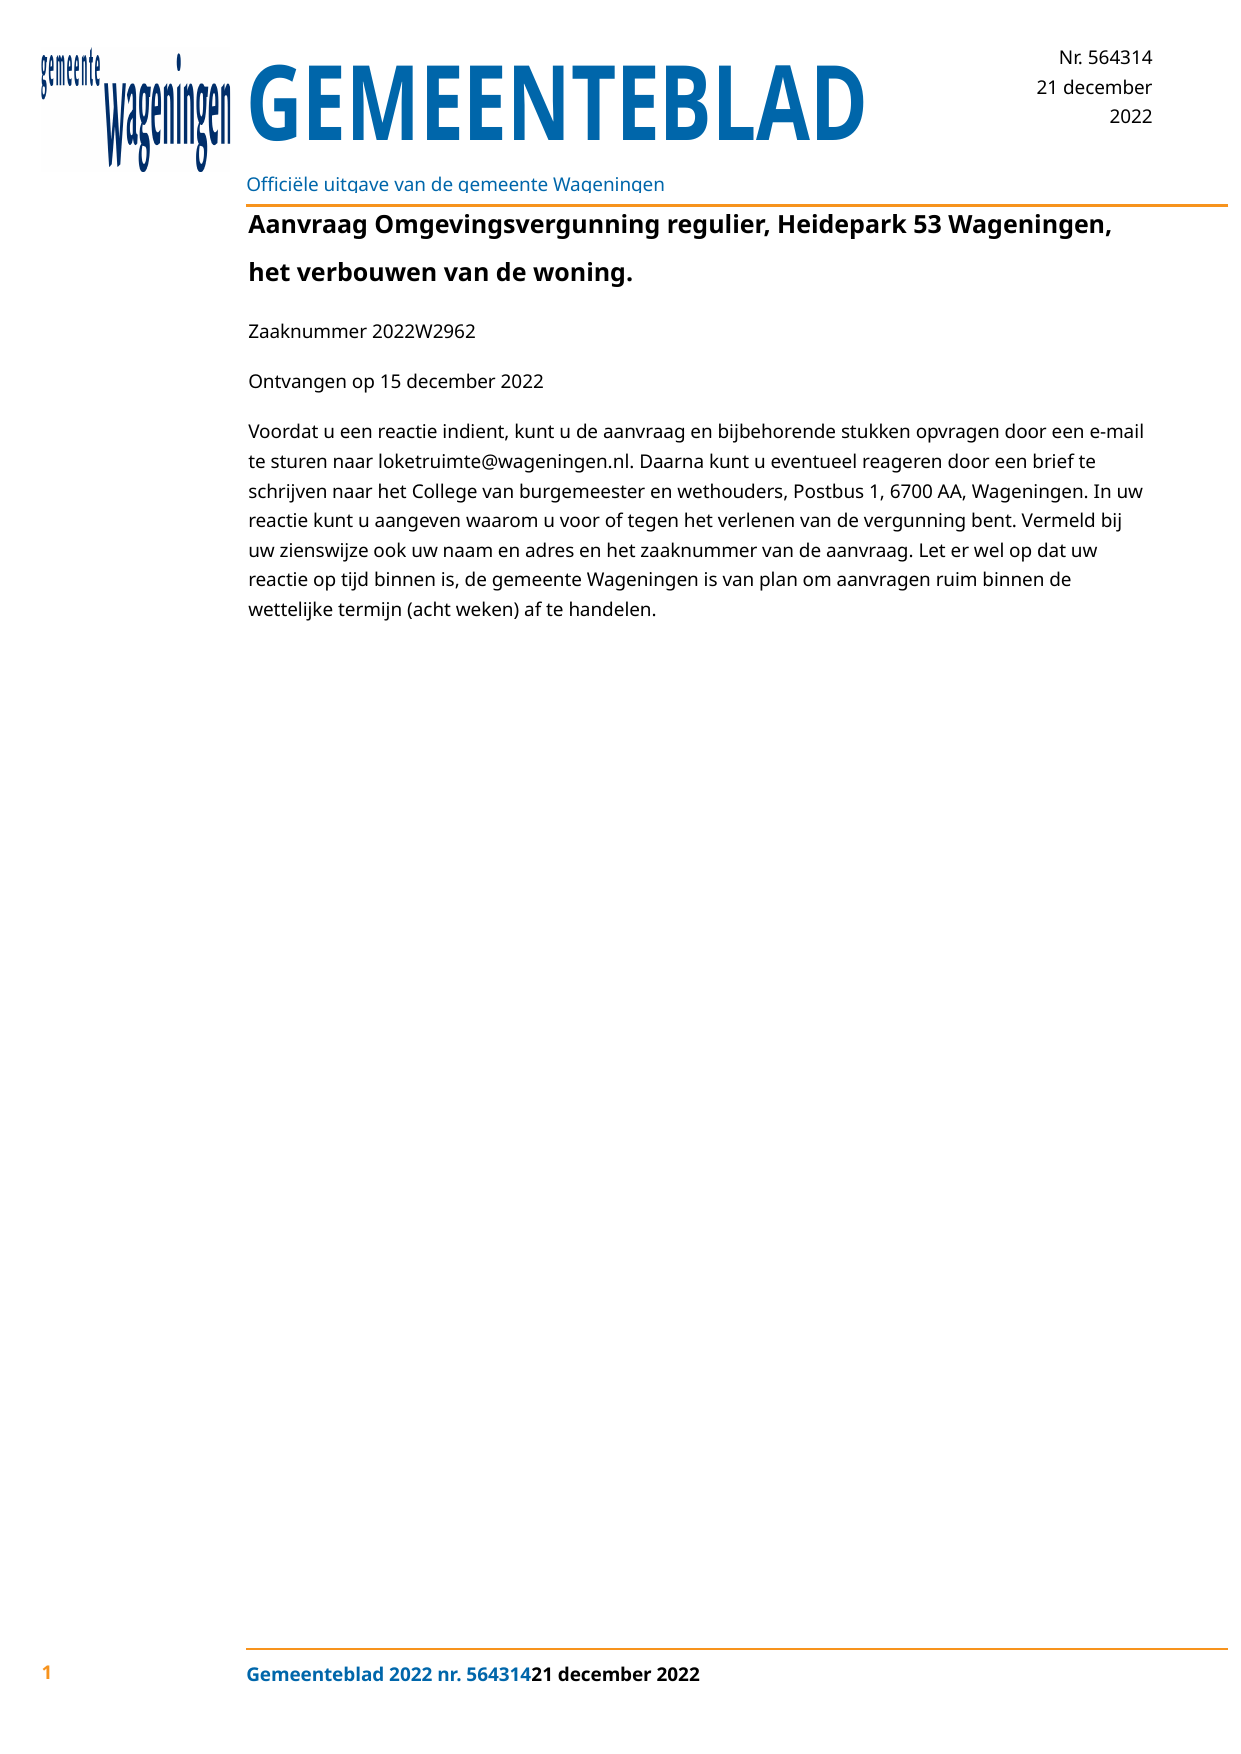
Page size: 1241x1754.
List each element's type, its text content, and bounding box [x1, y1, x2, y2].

text Ontvangen op 15 december 2022 [248, 368, 1152, 394]
picture [41, 47, 231, 172]
text Zaaknummer 2022W2962 [248, 318, 1152, 344]
text Aanvraag Omgevingsvergunning regulier, Heidepark 53 Wageningen, het verbouwen van de woning. [248, 207, 1152, 288]
text Voordat u een reactie indient, kunt u de aanvraag en bijbehorende stukken opvragen door een e-mail te sturen naar loketruimte@wageningen.nl. Daarna kunt u eventueel reageren door een brief te schrijven naar het College van burgemeester en wethouders, Postbus 1, 6700 AA, Wageningen. In uw reactie kunt u aangeven waarom u voor of tegen het verlenen van de vergunning bent. Vermeld bij uw zienswijze ook uw naam en adres en het zaaknummer van de aanvraag. Let er wel op dat uw reactie op tijd binnen is, de gemeente Wageningen is van plan om aanvragen ruim binnen de wettelijke termijn (acht weken) af te handelen. [248, 419, 1152, 622]
